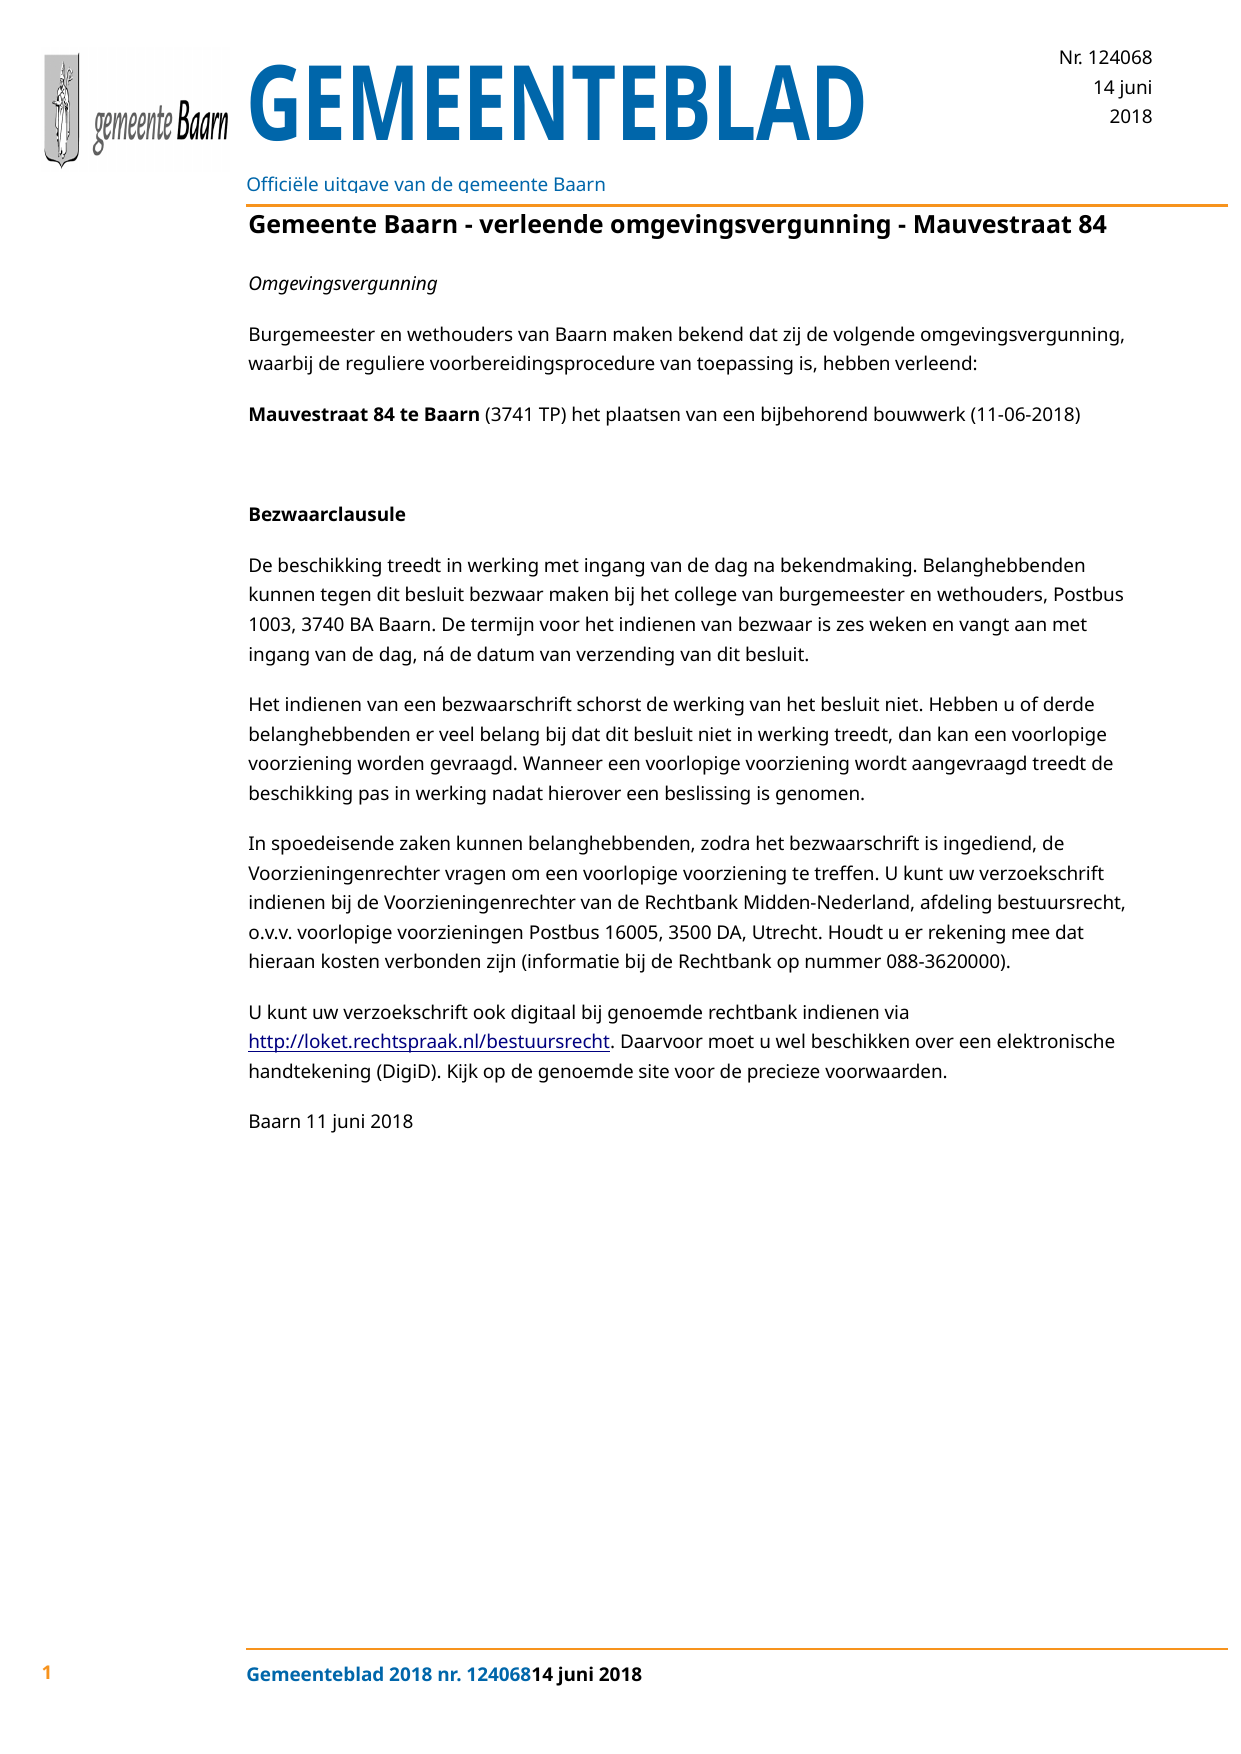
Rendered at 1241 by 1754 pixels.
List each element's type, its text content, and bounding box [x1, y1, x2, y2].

text Gemeente Baarn - verleende omgevingsvergunning - Mauvestraat 84 [248, 207, 1152, 241]
text In spoedeisende zaken kunnen belanghebbenden, zodra het bezwaarschrift is ingediend, de Voorzieningenrechter vragen om een voorlopige voorziening te treffen. U kunt uw verzoekschrift indienen bij de Voorzieningenrechter van de Rechtbank Midden-Nederland, afdeling bestuursrecht, o.v.v. voorlopige voorzieningen Postbus 16005, 3500 DA, Utrecht. Houdt u er rekening mee dat hieraan kosten verbonden zijn (informatie bij de Rechtbank op nummer 088-3620000). [248, 830, 1152, 974]
text Burgemeester en wethouders van Baarn maken bekend dat zij de volgende omgevingsvergunning, waarbij de reguliere voorbereidingsprocedure van toepassing is, hebben verleend: [248, 321, 1152, 376]
text Het indienen van een bezwaarschrift schorst de werking van het besluit niet. Hebben u of derde belanghebbenden er veel belang bij dat dit besluit niet in werking treedt, dan kan een voorlopige voorziening worden gevraagd. Wanneer een voorlopige voorziening wordt aangevraagd treedt de beschikking pas in werking nadat hierover een beslissing is genomen. [248, 691, 1152, 806]
text Bezwaarclausule [248, 502, 1152, 527]
text Baarn 11 juni 2018 [248, 1109, 1152, 1134]
text Mauvestraat 84 te Baarn (3741 TP) het plaatsen van een bijbehorend bouwwerk (11-06-2018) [248, 401, 1152, 426]
text De beschikking treedt in werking met ingang van de dag na bekendmaking. Belanghebbenden kunnen tegen dit besluit bezwaar maken bij het college van burgemeester en wethouders, Postbus 1003, 3740 BA Baarn. De termijn voor het indienen van bezwaar is zes weken en vangt aan met ingang van de dag, ná de datum van verzending van dit besluit. [248, 552, 1152, 666]
text Omgevingsvergunning [248, 270, 1152, 296]
picture [41, 47, 231, 172]
text U kunt uw verzoekschrift ook digitaal bij genoemde rechtbank indienen via http://loket.rechtspraak.nl/bestuursrecht. Daarvoor moet u wel beschikken over een elektronische handtekening (DigiD). Kijk op de genoemde site voor de precieze voorwaarden. [248, 999, 1152, 1084]
